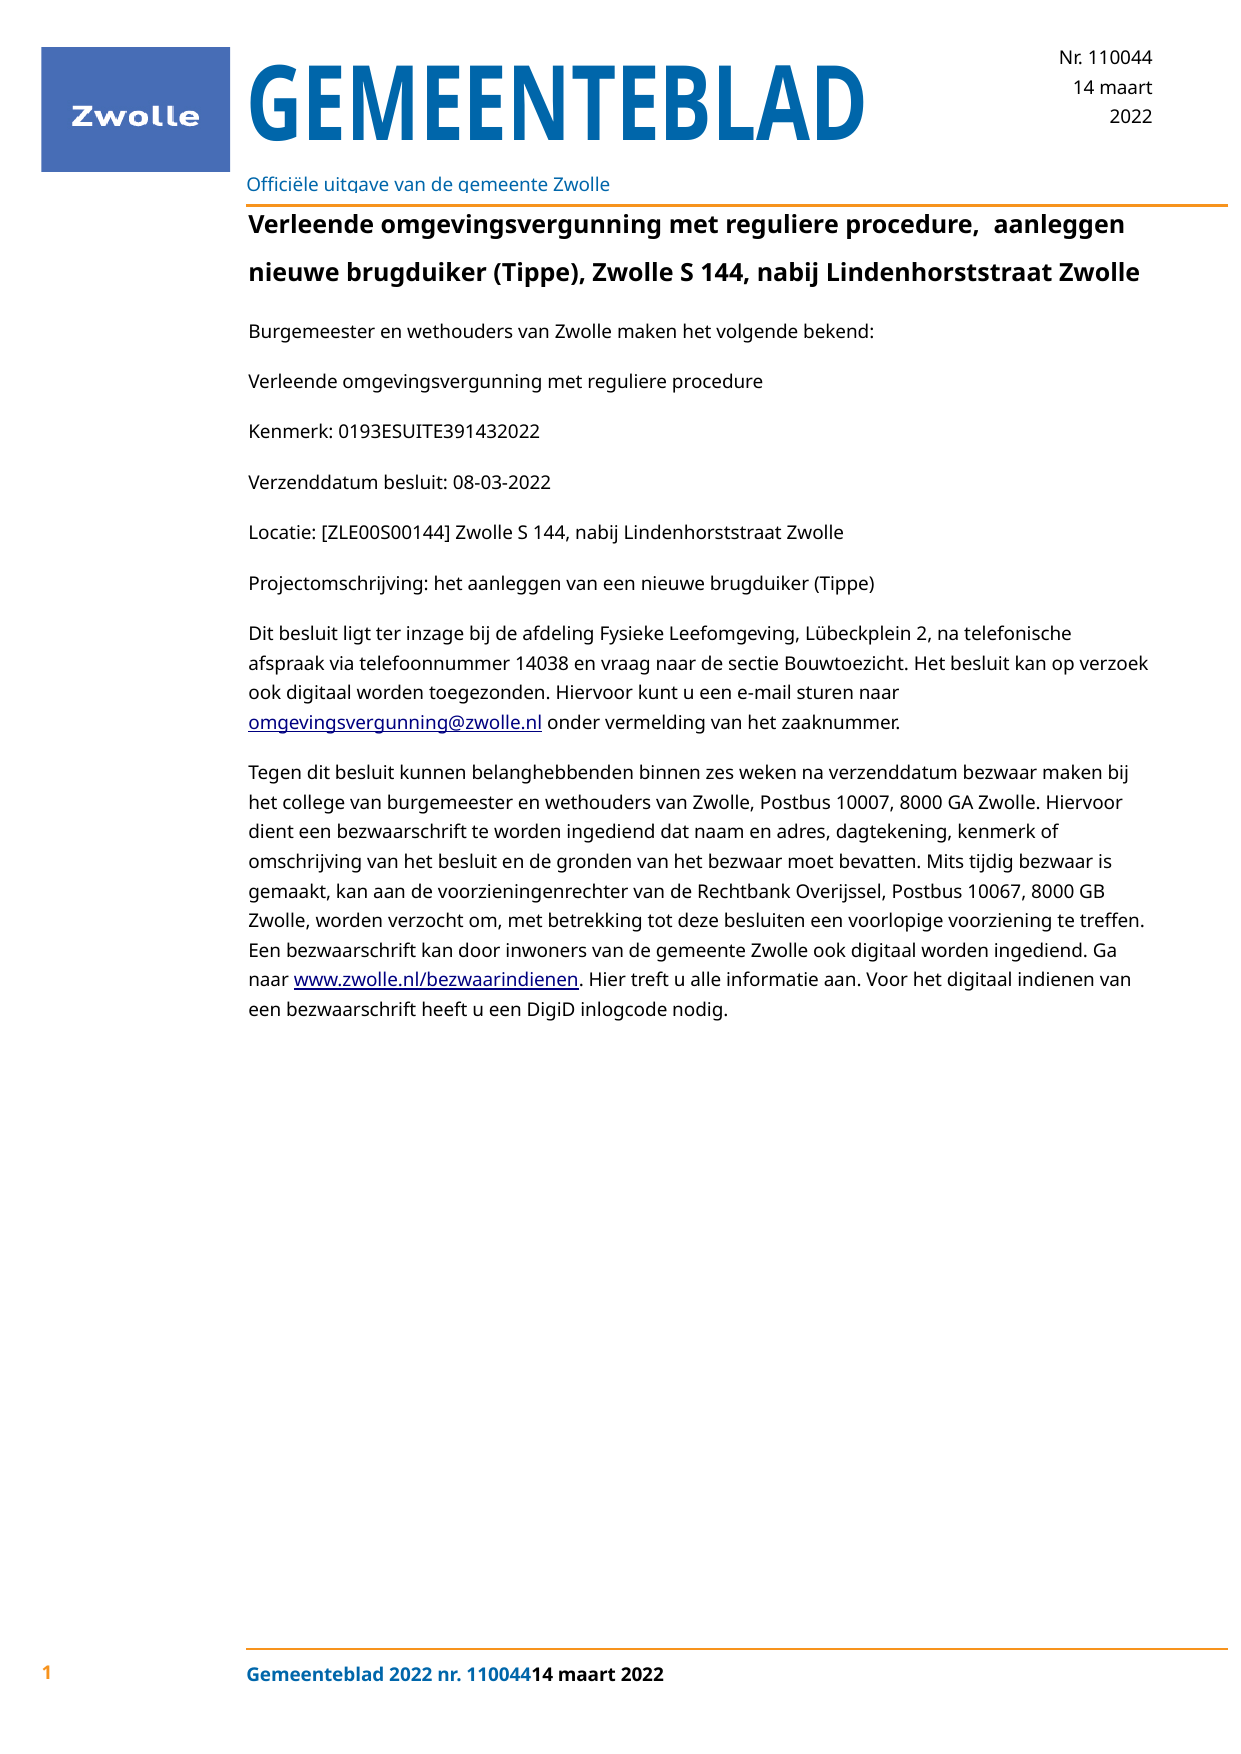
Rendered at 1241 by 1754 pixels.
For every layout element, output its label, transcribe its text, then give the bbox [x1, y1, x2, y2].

text Verleende omgevingsvergunning met reguliere procedure, aanleggen nieuwe brugduiker (Tippe), Zwolle S 144, nabij Lindenhorststraat Zwolle [248, 207, 1152, 288]
text Kenmerk: 0193ESUITE391432022 [248, 419, 1152, 444]
text Verzenddatum besluit: 08-03-2022 [248, 469, 1152, 495]
text Dit besluit ligt ter inzage bij de afdeling Fysieke Leefomgeving, Lübeckplein 2, na telefonische afspraak via telefoonnummer 14038 en vraag naar de sectie Bouwtoezicht. Het besluit kan op verzoek ook digitaal worden toegezonden. Hiervoor kunt u een e-mail sturen naar omgevingsvergunning@zwolle.nl onder vermelding van het zaaknummer. [248, 620, 1152, 735]
text Locatie: [ZLE00S00144] Zwolle S 144, nabij Lindenhorststraat Zwolle [248, 519, 1152, 545]
picture [41, 47, 231, 172]
text Burgemeester en wethouders van Zwolle maken het volgende bekend: [248, 318, 1152, 344]
text Verleende omgevingsvergunning met reguliere procedure [248, 368, 1152, 394]
text Projectomschrijving: het aanleggen van een nieuwe brugduiker (Tippe) [248, 570, 1152, 596]
text Tegen dit besluit kunnen belanghebbenden binnen zes weken na verzenddatum bezwaar maken bij het college van burgemeester en wethouders van Zwolle, Postbus 10007, 8000 GA Zwolle. Hiervoor dient een bezwaarschrift te worden ingediend dat naam en adres, dagtekening, kenmerk of omschrijving van het besluit en de gronden van het bezwaar moet bevatten. Mits tijdig bezwaar is gemaakt, kan aan de voorzieningenrechter van de Rechtbank Overijssel, Postbus 10067, 8000 GB Zwolle, worden verzocht om, met betrekking tot deze besluiten een voorlopige voorziening te treffen. Een bezwaarschrift kan door inwoners van de gemeente Zwolle ook digitaal worden ingediend. Ga naar www.zwolle.nl/bezwaarindienen. Hier treft u alle informatie aan. Voor het digitaal indienen van een bezwaarschrift heeft u een DigiD inlogcode nodig. [248, 759, 1152, 1022]
